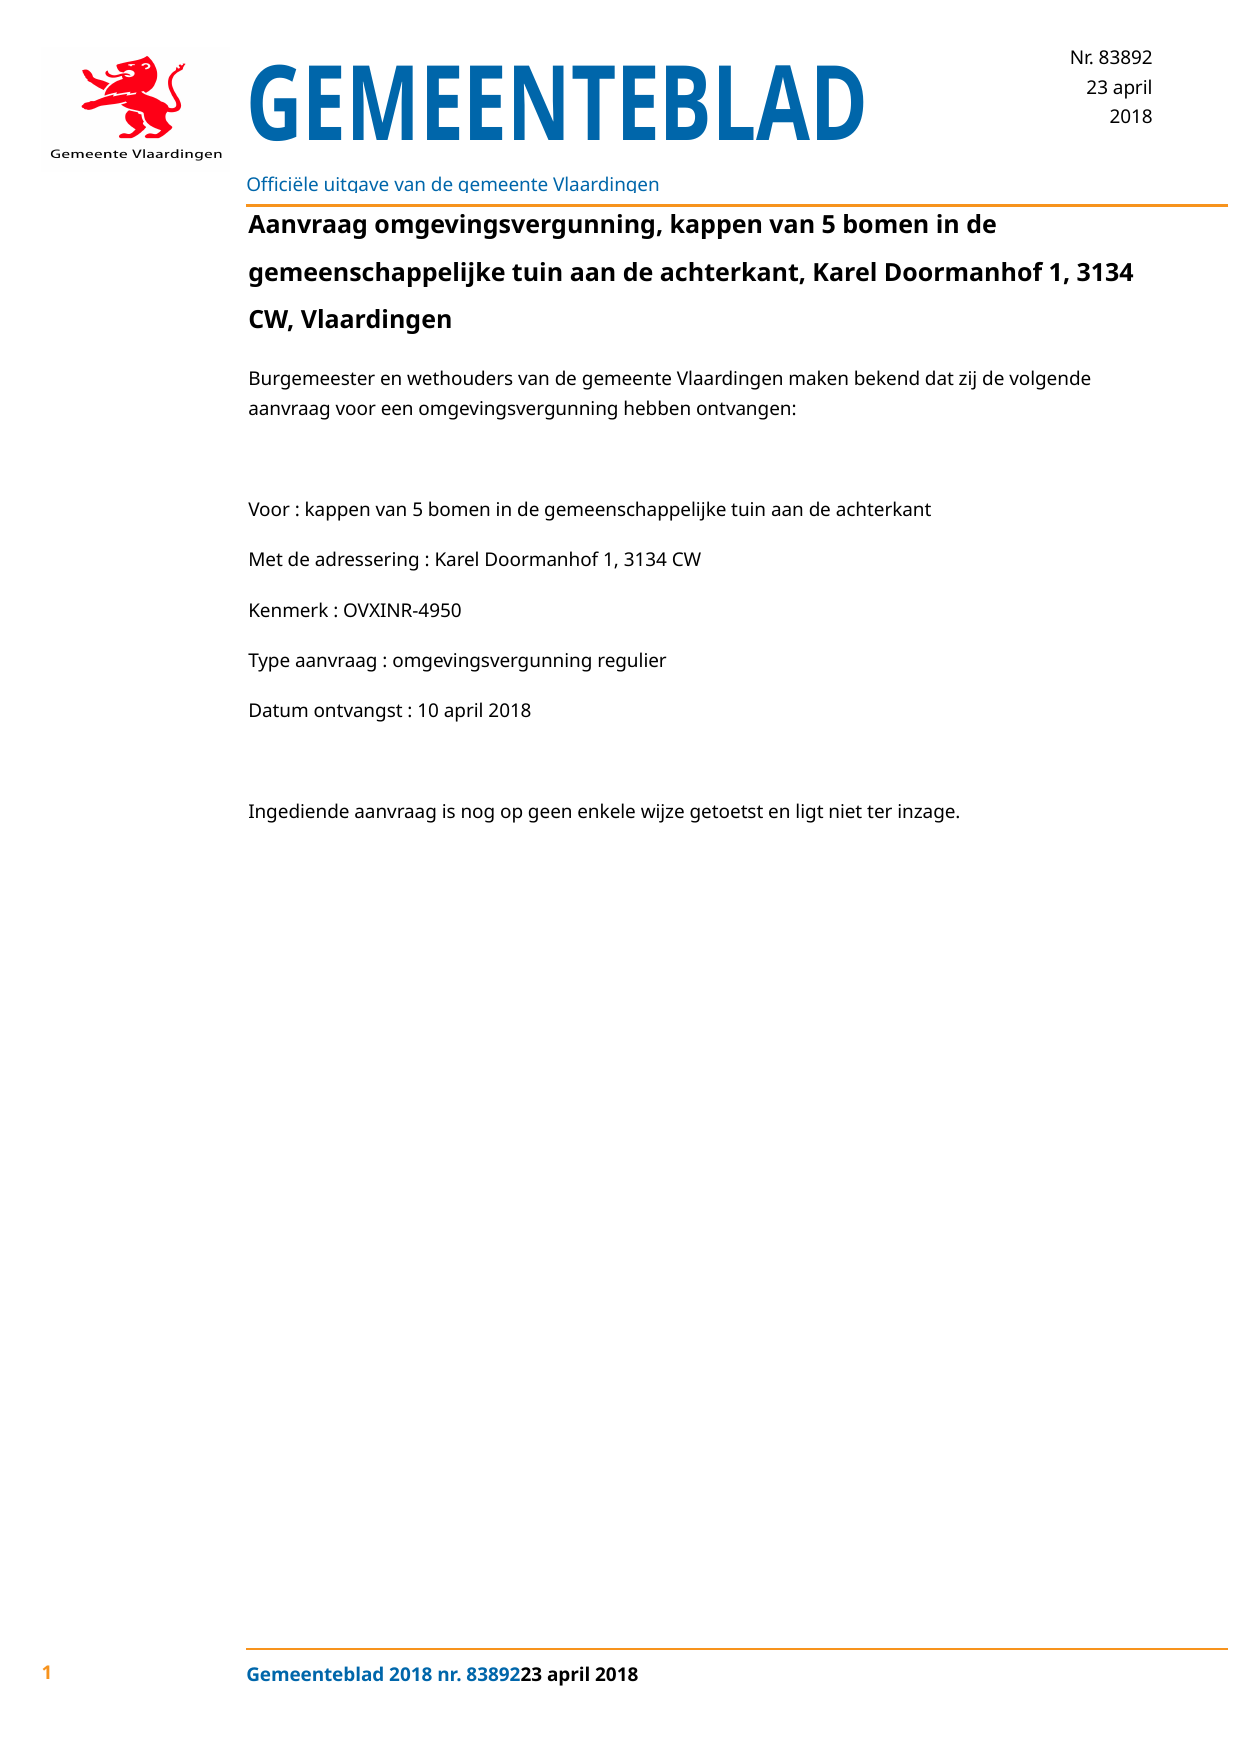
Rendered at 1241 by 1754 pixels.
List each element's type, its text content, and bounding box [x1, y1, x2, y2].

text Datum ontvangst : 10 april 2018 [248, 698, 1152, 723]
text Ingediende aanvraag is nog op geen enkele wijze getoetst en ligt niet ter inzage. [248, 798, 1152, 824]
text Type aanvraag : omgevingsvergunning regulier [248, 647, 1152, 673]
text Aanvraag omgevingsvergunning, kappen van 5 bomen in de gemeenschappelijke tuin aan de achterkant, Karel Doormanhof 1, 3134 CW, Vlaardingen [248, 207, 1152, 336]
text Voor : kappen van 5 bomen in de gemeenschappelijke tuin aan de achterkant [248, 496, 1152, 522]
picture [41, 47, 231, 172]
text Burgemeester en wethouders van de gemeente Vlaardingen maken bekend dat zij de volgende aanvraag voor een omgevingsvergunning hebben ontvangen: [248, 366, 1152, 421]
text Kenmerk : OVXINR-4950 [248, 597, 1152, 622]
text Met de adressering : Karel Doormanhof 1, 3134 CW [248, 546, 1152, 572]
